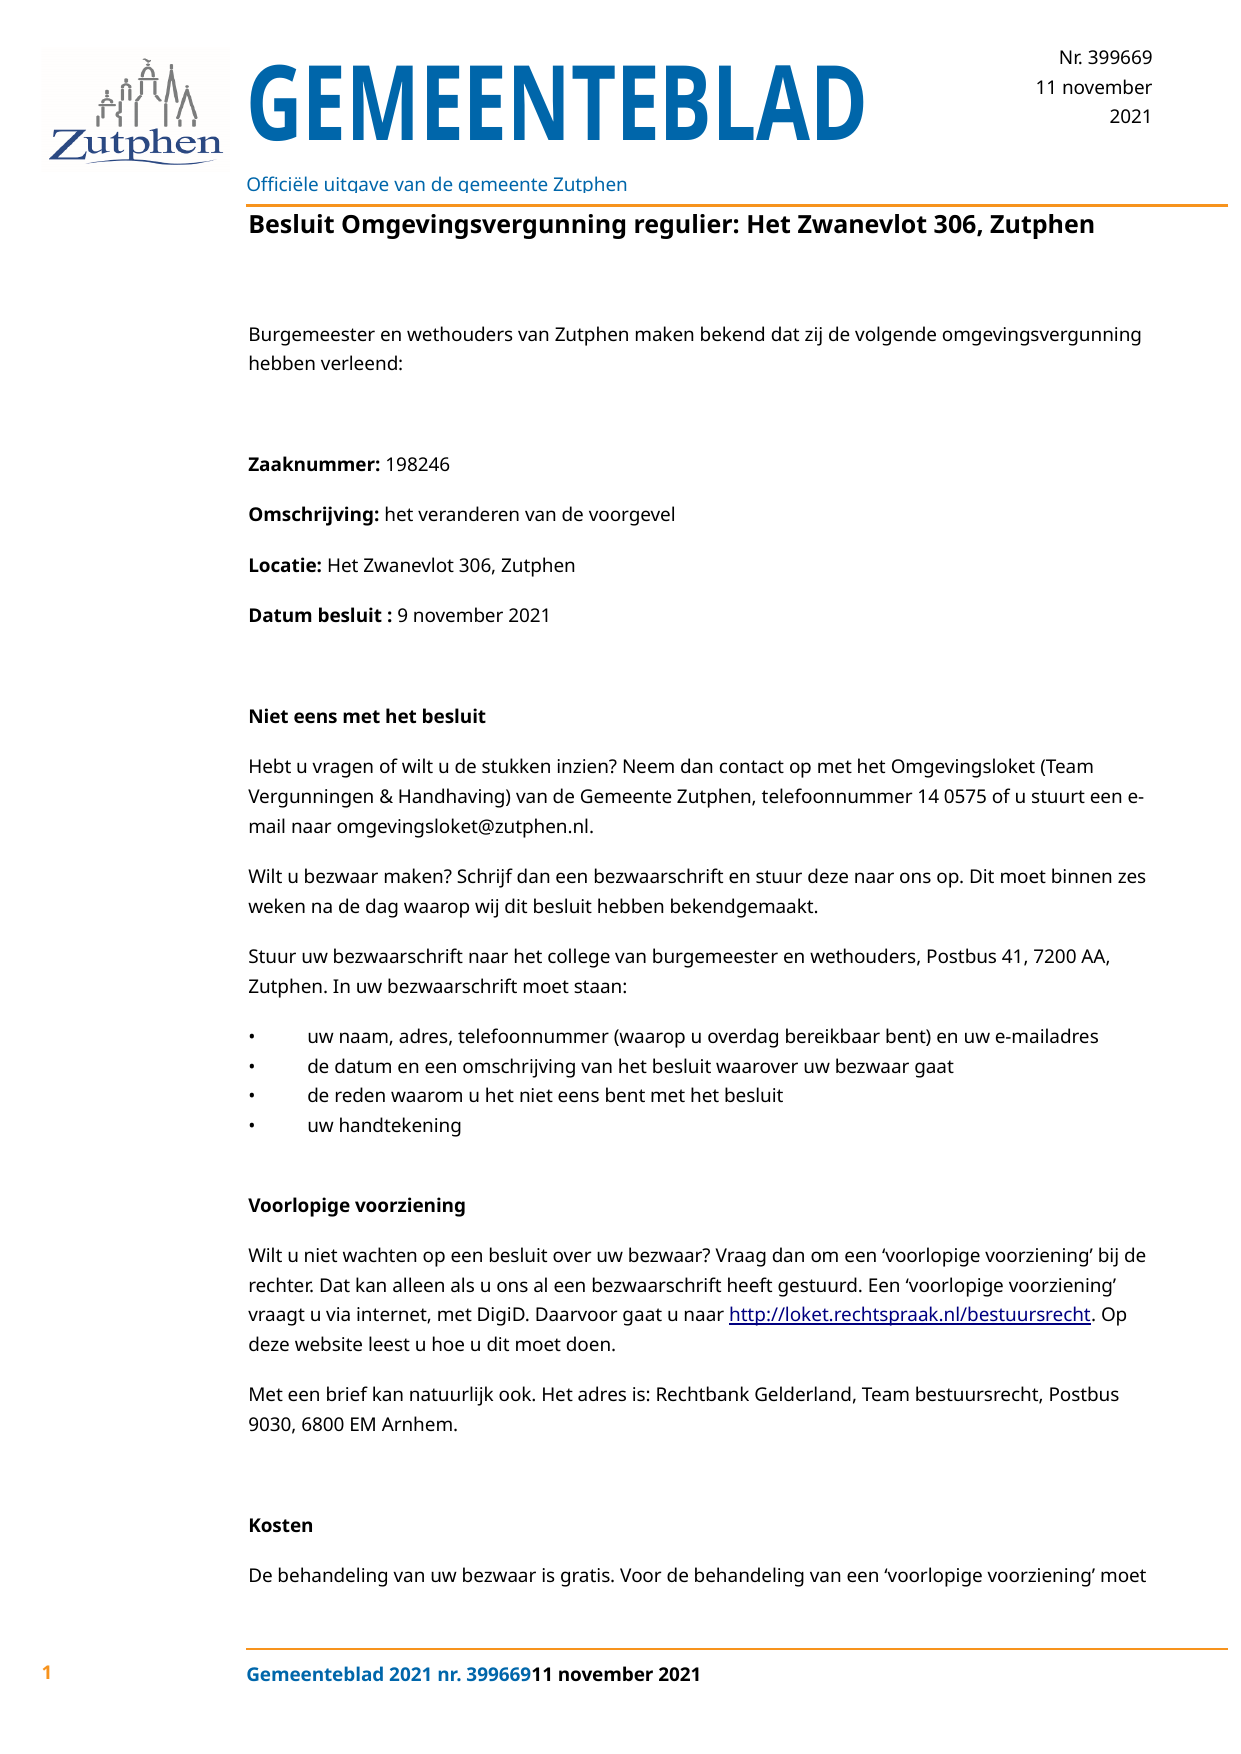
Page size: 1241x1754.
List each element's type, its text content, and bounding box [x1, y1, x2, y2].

text Omschrijving: het veranderen van de voorgevel [248, 502, 1152, 527]
text Voorlopige voorziening [248, 1192, 1152, 1218]
list de datum en een omschrijving van het besluit waarover uw bezwaar gaat [248, 1053, 1152, 1078]
text Datum besluit : 9 november 2021 [248, 602, 1152, 628]
text Met een brief kan natuurlijk ook. Het adres is: Rechtbank Gelderland, Team bestuursrecht, Postbus 9030, 6800 EM Arnhem. [248, 1382, 1152, 1437]
text Wilt u niet wachten op een besluit over uw bezwaar? Vraag dan om een ‘voorlopige voorziening’ bij de rechter. Dat kan alleen als u ons al een bezwaarschrift heeft gestuurd. Een ‘voorlopige voorziening’ vraagt u via internet, met DigiD. Daarvoor gaat u naar http://loket.rechtspraak.nl/bestuursrecht. Op deze website leest u hoe u dit moet doen. [248, 1242, 1152, 1357]
text Kosten [248, 1512, 1152, 1538]
text Besluit Omgevingsvergunning regulier: Het Zwanevlot 306, Zutphen [248, 207, 1152, 241]
text Niet eens met het besluit [248, 703, 1152, 729]
text Locatie: Het Zwanevlot 306, Zutphen [248, 552, 1152, 578]
picture [41, 47, 231, 172]
list de reden waarom u het niet eens bent met het besluit [248, 1082, 1152, 1108]
text De behandeling van uw bezwaar is gratis. Voor de behandeling van een ‘voorlopige voorziening’ moet [248, 1562, 1152, 1588]
text Burgemeester en wethouders van Zutphen maken bekend dat zij de volgende omgevingsvergunning hebben verleend: [248, 321, 1152, 376]
text Wilt u bezwaar maken? Schrijf dan een bezwaarschrift en stuur deze naar ons op. Dit moet binnen zes weken na de dag waarop wij dit besluit hebben bekendgemaakt. [248, 863, 1152, 918]
text Zaaknummer: 198246 [248, 451, 1152, 477]
text Hebt u vragen of wilt u de stukken inzien? Neem dan contact op met het Omgevingsloket (Team Vergunningen & Handhaving) van de Gemeente Zutphen, telefoonnummer 14 0575 of u stuurt een e-mail naar omgevingsloket@zutphen.nl. [248, 754, 1152, 838]
list uw naam, adres, telefoonnummer (waarop u overdag bereikbaar bent) en uw e-mailadres [248, 1023, 1152, 1049]
list uw handtekening [248, 1112, 1152, 1138]
text Stuur uw bezwaarschrift naar het college van burgemeester en wethouders, Postbus 41, 7200 AA, Zutphen. In uw bezwaarschrift moet staan: [248, 943, 1152, 998]
